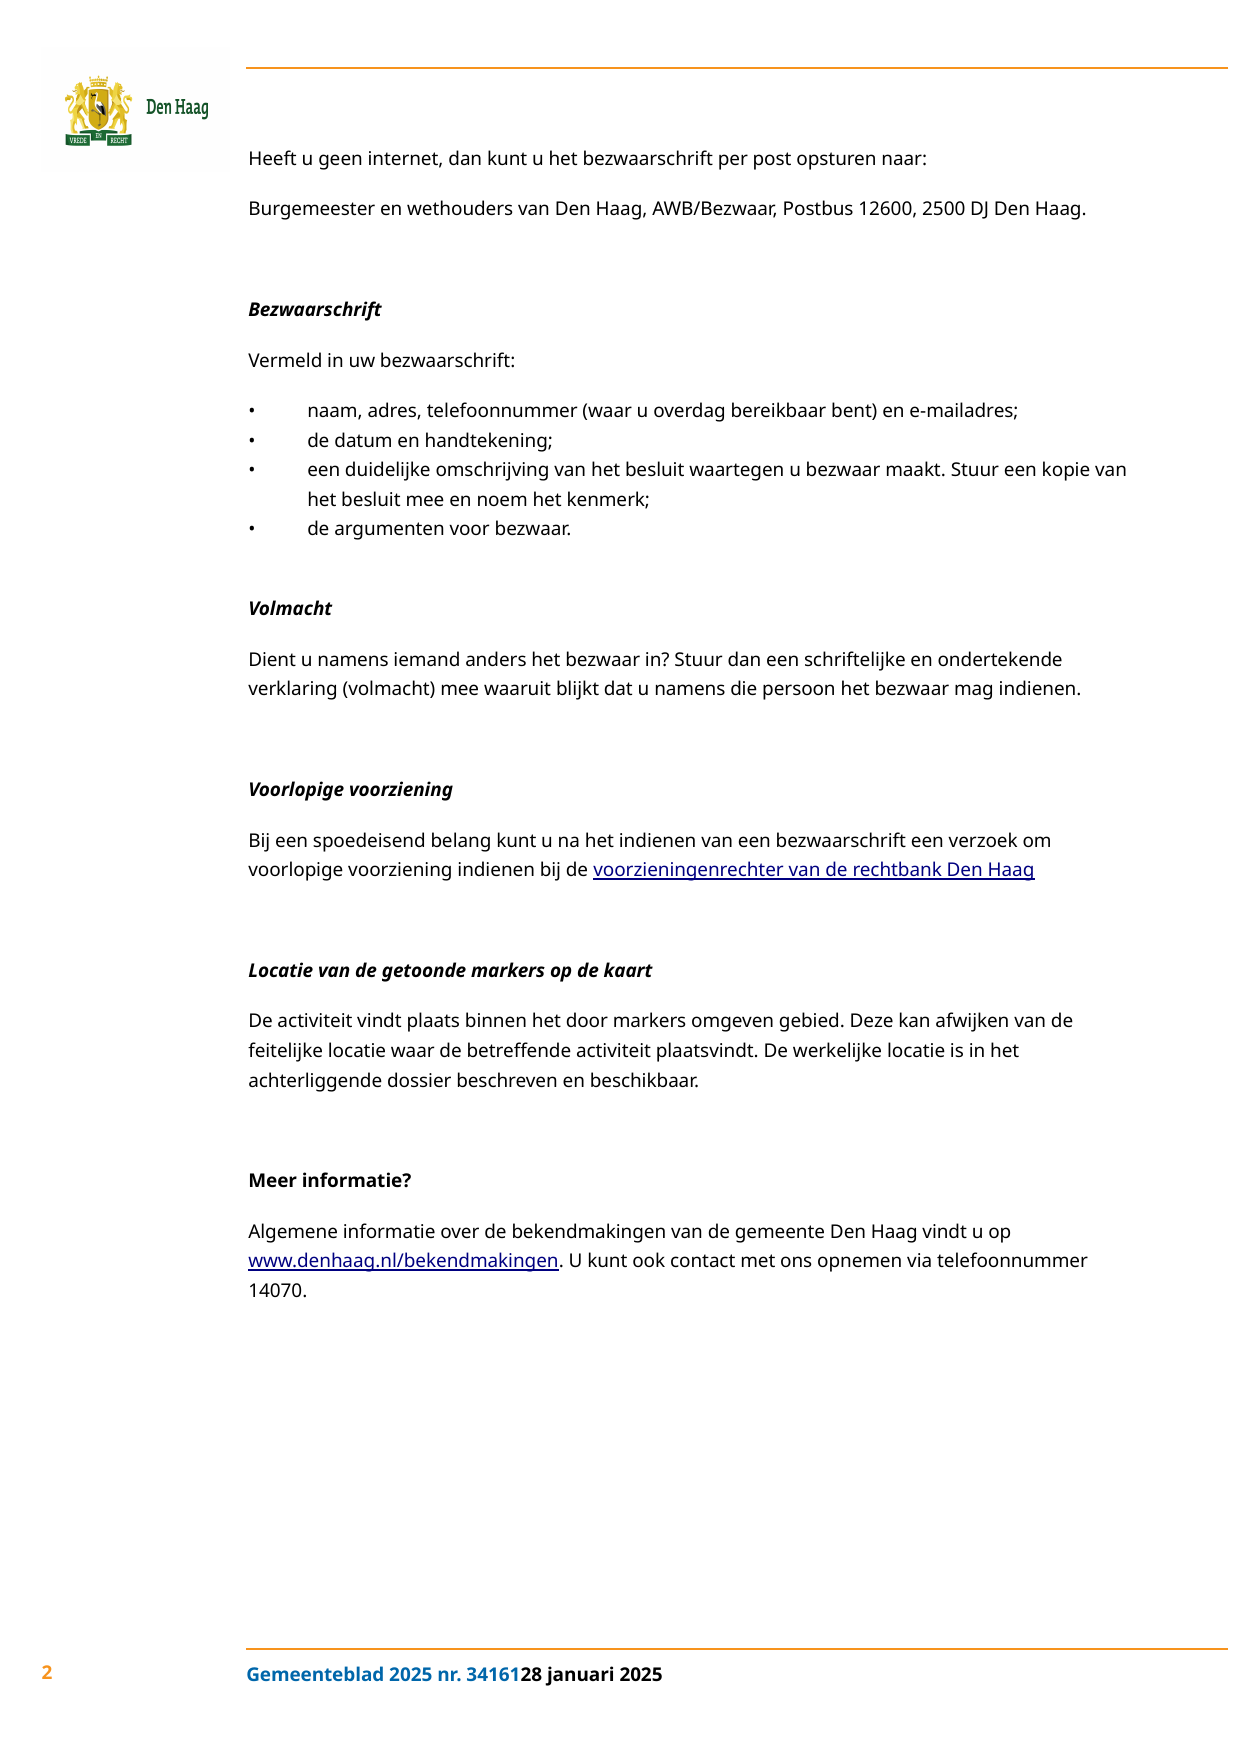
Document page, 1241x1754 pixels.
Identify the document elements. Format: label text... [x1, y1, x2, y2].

text Locatie van de getoonde markers op de kaart [248, 957, 1152, 983]
text Dient u namens iemand anders het bezwaar in? Stuur dan een schriftelijke en ondertekende verklaring (volmacht) mee waaruit blijkt dat u namens die persoon het bezwaar mag indienen. [248, 646, 1152, 701]
list de argumenten voor bezwaar. [248, 516, 1152, 541]
text Bij een spoedeisend belang kunt u na het indienen van een bezwaarschrift een verzoek om voorlopige voorziening indienen bij de voorzieningenrechter van de rechtbank Den Haag [248, 827, 1152, 882]
text Algemene informatie over de bekendmakingen van de gemeente Den Haag vindt u op www.denhaag.nl/bekendmakingen. U kunt ook contact met ons opnemen via telefoonnummer 14070. [248, 1218, 1152, 1303]
text Bezwaarschrift [248, 296, 1152, 322]
picture [41, 47, 231, 172]
text Vermeld in uw bezwaarschrift: [248, 347, 1152, 373]
text Meer informatie? [248, 1168, 1152, 1193]
list een duidelijke omschrijving van het besluit waartegen u bezwaar maakt. Stuur een kopie van het besluit mee en noem het kenmerk; [248, 456, 1152, 512]
text Volmacht [248, 596, 1152, 621]
list de datum en handtekening; [248, 427, 1152, 453]
text Burgemeester en wethouders van Den Haag, AWB/Bezwaar, Postbus 12600, 2500 DJ Den Haag. [248, 196, 1152, 221]
text Heeft u geen internet, dan kunt u het bezwaarschrift per post opsturen naar: [248, 145, 1152, 171]
list naam, adres, telefoonnummer (waar u overdag bereikbaar bent) en e-mailadres; [248, 397, 1152, 423]
text Voorlopige voorziening [248, 776, 1152, 802]
text De activiteit vindt plaats binnen het door markers omgeven gebied. Deze kan afwijken van de feitelijke locatie waar de betreffende activiteit plaatsvindt. De werkelijke locatie is in het achterliggende dossier beschreven en beschikbaar. [248, 1008, 1152, 1093]
